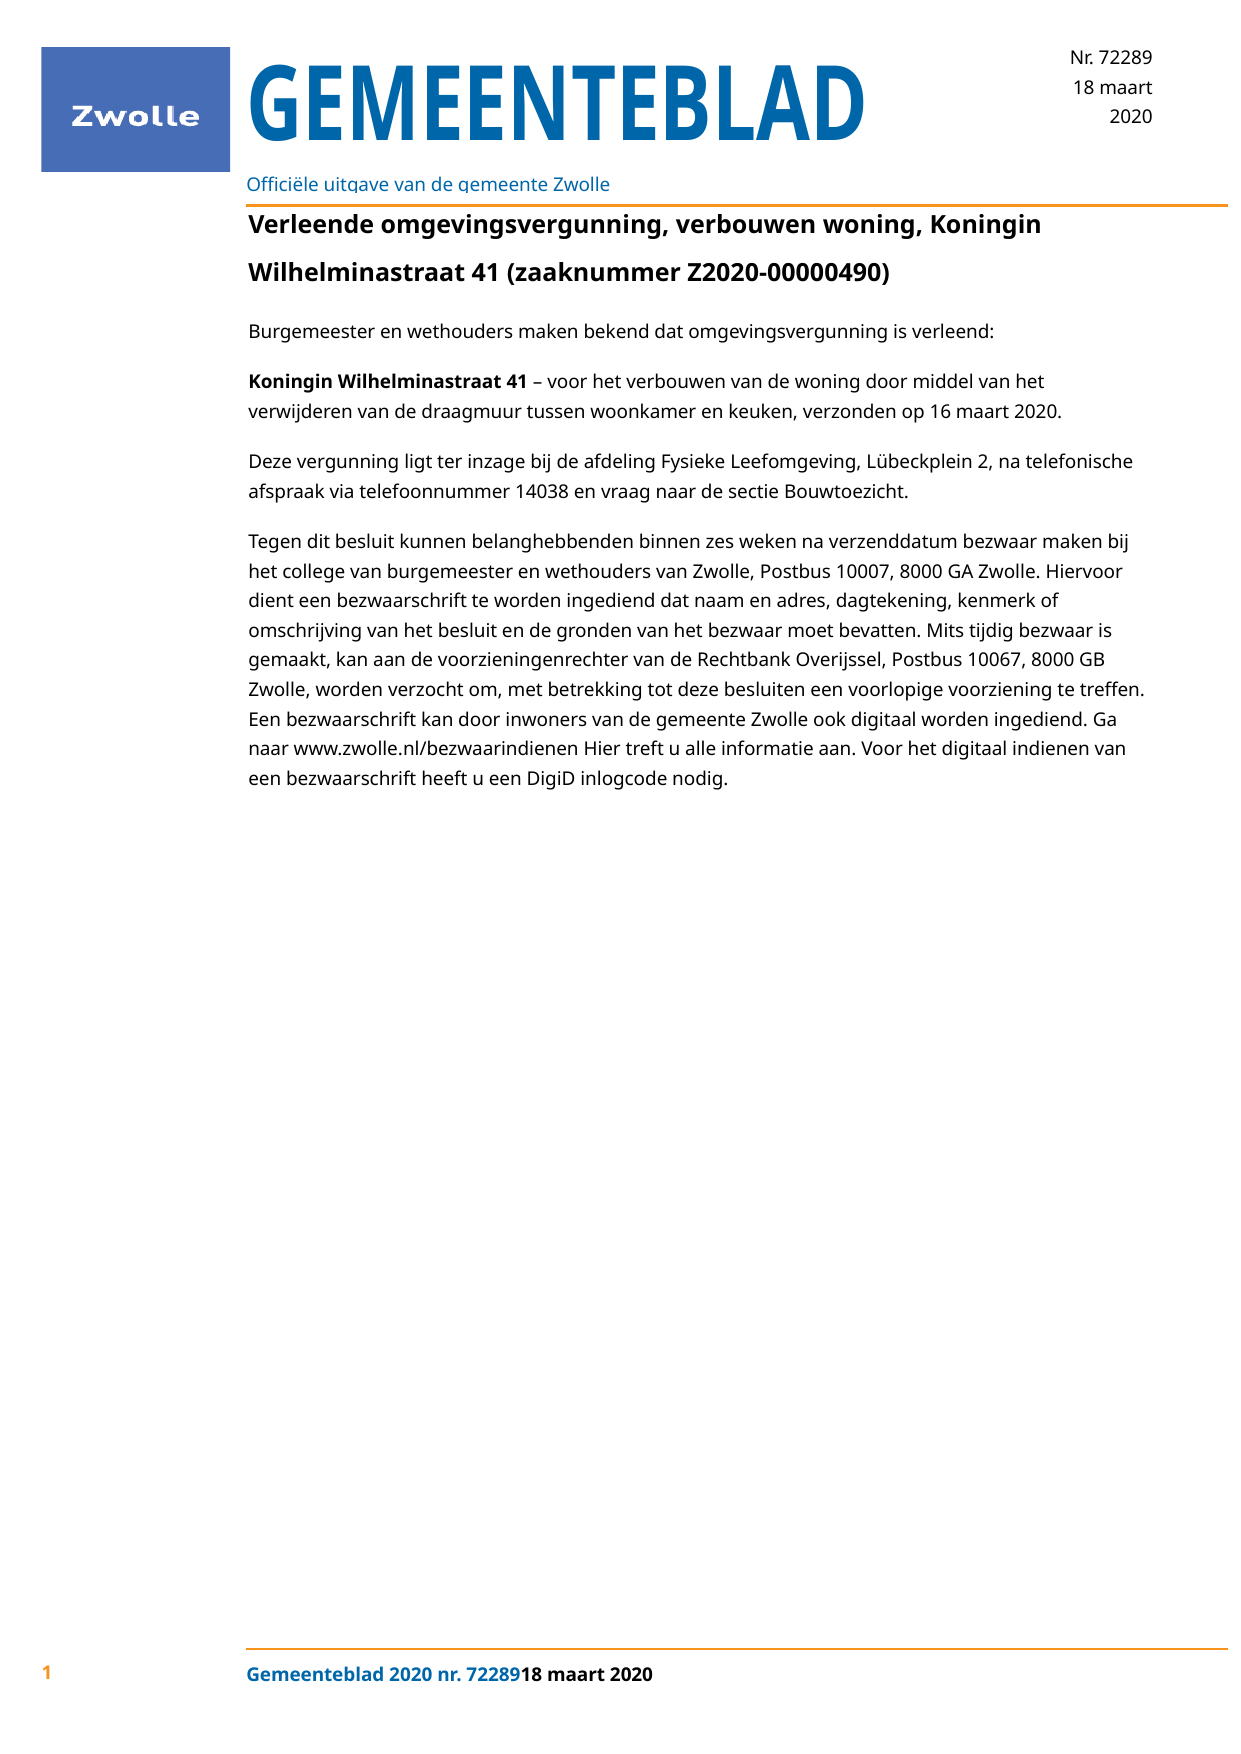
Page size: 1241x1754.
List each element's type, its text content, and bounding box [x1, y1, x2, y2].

text Deze vergunning ligt ter inzage bij de afdeling Fysieke Leefomgeving, Lübeckplein 2, na telefonische afspraak via telefoonnummer 14038 en vraag naar de sectie Bouwtoezicht. [248, 448, 1152, 504]
text Tegen dit besluit kunnen belanghebbenden binnen zes weken na verzenddatum bezwaar maken bij het college van burgemeester en wethouders van Zwolle, Postbus 10007, 8000 GA Zwolle. Hiervoor dient een bezwaarschrift te worden ingediend dat naam en adres, dagtekening, kenmerk of omschrijving van het besluit en de gronden van het bezwaar moet bevatten. Mits tijdig bezwaar is gemaakt, kan aan de voorzieningenrechter van de Rechtbank Overijssel, Postbus 10067, 8000 GB Zwolle, worden verzocht om, met betrekking tot deze besluiten een voorlopige voorziening te treffen. Een bezwaarschrift kan door inwoners van de gemeente Zwolle ook digitaal worden ingediend. Ga naar www.zwolle.nl/bezwaarindienen Hier treft u alle informatie aan. Voor het digitaal indienen van een bezwaarschrift heeft u een DigiD inlogcode nodig. [248, 528, 1152, 791]
text Verleende omgevingsvergunning, verbouwen woning, Koningin Wilhelminastraat 41 (zaaknummer Z2020-00000490) [248, 207, 1152, 288]
text Koningin Wilhelminastraat 41 – voor het verbouwen van de woning door middel van het verwijderen van de draagmuur tussen woonkamer en keuken, verzonden op 16 maart 2020. [248, 368, 1152, 424]
picture [41, 47, 231, 172]
text Burgemeester en wethouders maken bekend dat omgevingsvergunning is verleend: [248, 318, 1152, 344]
